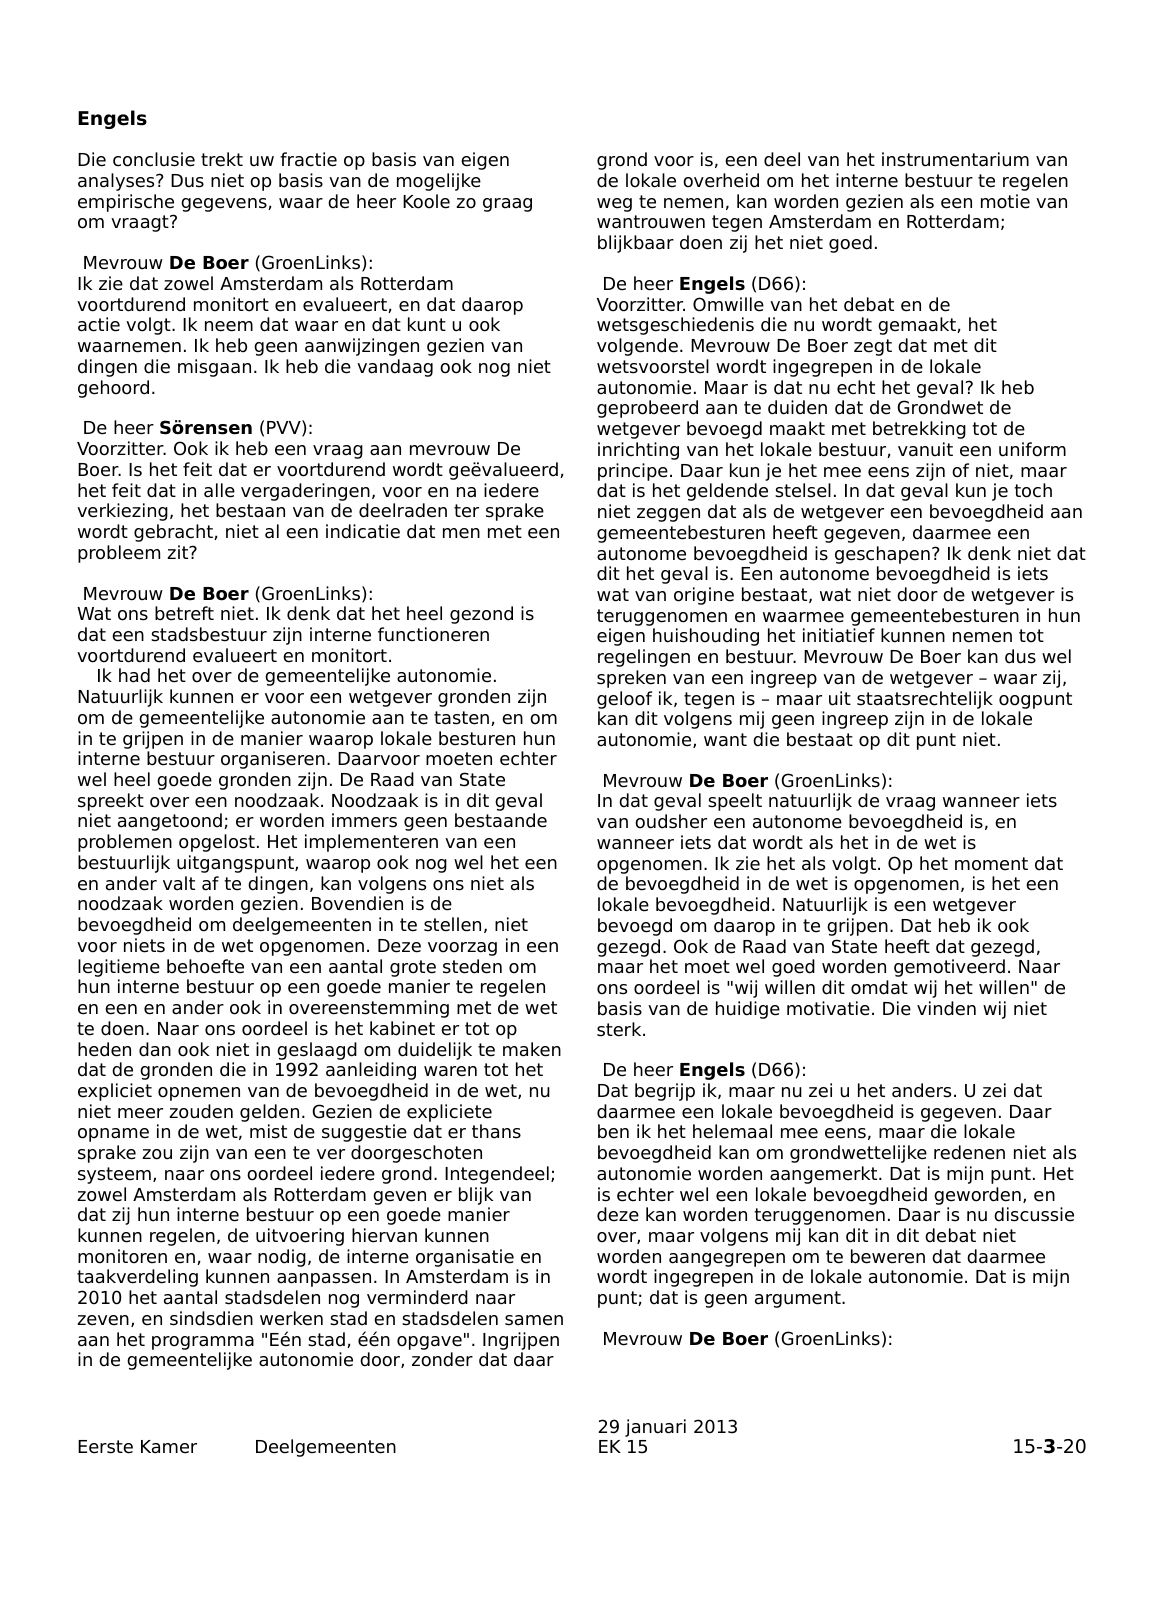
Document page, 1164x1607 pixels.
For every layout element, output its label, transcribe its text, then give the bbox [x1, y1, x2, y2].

text De heer Sörensen (PVV): [77, 418, 567, 439]
text In dat geval speelt natuurlijk de vraag wanneer iets van oudsher een autonome bevoegdheid is, en wanneer iets dat wordt als het in de wet is opgenomen. Ik zie het als volgt. Op het moment dat de bevoegdheid in de wet is opgenomen, is het een lokale bevoegdheid. Natuurlijk is een wetgever bevoegd om daarop in te grijpen. Dat heb ik ook gezegd. Ook de Raad van State heeft dat gezegd, maar het moet wel goed worden gemotiveerd. Naar ons oordeel is "wij willen dit omdat wij het willen" de basis van de huidige motivatie. Die vinden wij niet sterk. [596, 791, 1087, 1040]
text grond voor is, een deel van het instrumentarium van de lokale overheid om het interne bestuur te regelen weg te nemen, kan worden gezien als een motie van wantrouwen tegen Amsterdam en Rotterdam; blijkbaar doen zij het niet goed. [596, 150, 1087, 254]
text De heer Engels (D66): [596, 274, 1087, 294]
text Die conclusie trekt uw fractie op basis van eigen analyses? Dus niet op basis van de mogelijke empirische gegevens, waar de heer Koole zo graag om vraagt? [77, 150, 567, 233]
text Dat begrijp ik, maar nu zei u het anders. U zei dat daarmee een lokale bevoegdheid is gegeven. Daar ben ik het helemaal mee eens, maar die lokale bevoegdheid kan om grondwettelijke redenen niet als autonomie worden aangemerkt. Dat is mijn punt. Het is echter wel een lokale bevoegdheid geworden, en deze kan worden teruggenomen. Daar is nu discussie over, maar volgens mij kan dit in dit debat niet worden aangegrepen om te beweren dat daarmee wordt ingegrepen in de lokale autonomie. Dat is mijn punt; dat is geen argument. [596, 1081, 1087, 1309]
text Ik had het over de gemeentelijke autonomie. Natuurlijk kunnen er voor een wetgever gronden zijn om de gemeentelijke autonomie aan te tasten, en om in te grijpen in de manier waarop lokale besturen hun interne bestuur organiseren. Daarvoor moeten echter wel heel goede gronden zijn. De Raad van State spreekt over een noodzaak. Noodzaak is in dit geval niet aangetoond; er worden immers geen bestaande problemen opgelost. Het implementeren van een bestuurlijk uitgangspunt, waarop ook nog wel het een en ander valt af te dingen, kan volgens ons niet als noodzaak worden gezien. Bovendien is de bevoegdheid om deelgemeenten in te stellen, niet voor niets in de wet opgenomen. Deze voorzag in een legitieme behoefte van een aantal grote steden om hun interne bestuur op een goede manier te regelen en een en ander ook in overeenstemming met de wet te doen. Naar ons oordeel is het kabinet er tot op heden dan ook niet in geslaagd om duidelijk te maken dat de gronden die in 1992 aanleiding waren tot het expliciet opnemen van de bevoegdheid in de wet, nu niet meer zouden gelden. Gezien de expliciete opname in de wet, mist de suggestie dat er thans sprake zou zijn van een te ver doorgeschoten systeem, naar ons oordeel iedere grond. Integendeel; zowel Amsterdam als Rotterdam geven er blijk van dat zij hun interne bestuur op een goede manier kunnen regelen, de uitvoering hiervan kunnen monitoren en, waar nodig, de interne organisatie en taakverdeling kunnen aanpassen. In Amsterdam is in 2010 het aantal stadsdelen nog verminderd naar zeven, en sindsdien werken stad en stadsdelen samen aan het programma "Eén stad, één opgave". Ingrijpen in de gemeentelijke autonomie door, zonder dat daar [77, 666, 567, 1371]
text De heer Engels (D66): [596, 1060, 1087, 1081]
text Voorzitter. Omwille van het debat en de wetsgeschiedenis die nu wordt gemaakt, het volgende. Mevrouw De Boer zegt dat met dit wetsvoorstel wordt ingegrepen in de lokale autonomie. Maar is dat nu echt het geval? Ik heb geprobeerd aan te duiden dat de Grondwet de wetgever bevoegd maakt met betrekking tot de inrichting van het lokale bestuur, vanuit een uniform principe. Daar kun je het mee eens zijn of niet, maar dat is het geldende stelsel. In dat geval kun je toch niet zeggen dat als de wetgever een bevoegdheid aan gemeentebesturen heeft gegeven, daarmee een autonome bevoegdheid is geschapen? Ik denk niet dat dit het geval is. Een autonome bevoegdheid is iets wat van origine bestaat, wat niet door de wetgever is teruggenomen en waarmee gemeentebesturen in hun eigen huishouding het initiatief kunnen nemen tot regelingen en bestuur. Mevrouw De Boer kan dus wel spreken van een ingreep van de wetgever – waar zij, geloof ik, tegen is – maar uit staatsrechtelijk oogpunt kan dit volgens mij geen ingreep zijn in de lokale autonomie, want die bestaat op dit punt niet. [596, 294, 1087, 751]
text Mevrouw De Boer (GroenLinks): [596, 1329, 1087, 1349]
text Mevrouw De Boer (GroenLinks): [596, 771, 1087, 791]
text Voorzitter. Ook ik heb een vraag aan mevrouw De Boer. Is het feit dat er voortdurend wordt geëvalueerd, het feit dat in alle vergaderingen, voor en na iedere verkiezing, het bestaan van de deelraden ter sprake wordt gebracht, niet al een indicatie dat men met een probleem zit? [77, 439, 567, 563]
text Mevrouw De Boer (GroenLinks): [77, 253, 567, 274]
text Mevrouw De Boer (GroenLinks): [77, 583, 567, 604]
text Wat ons betreft niet. Ik denk dat het heel gezond is dat een stadsbestuur zijn interne functioneren voortdurend evalueert en monitort. [77, 604, 567, 666]
text Ik zie dat zowel Amsterdam als Rotterdam voortdurend monitort en evalueert, en dat daarop actie volgt. Ik neem dat waar en dat kunt u ook waarnemen. Ik heb geen aanwijzingen gezien van dingen die misgaan. Ik heb die vandaag ook nog niet gehoord. [77, 274, 567, 398]
